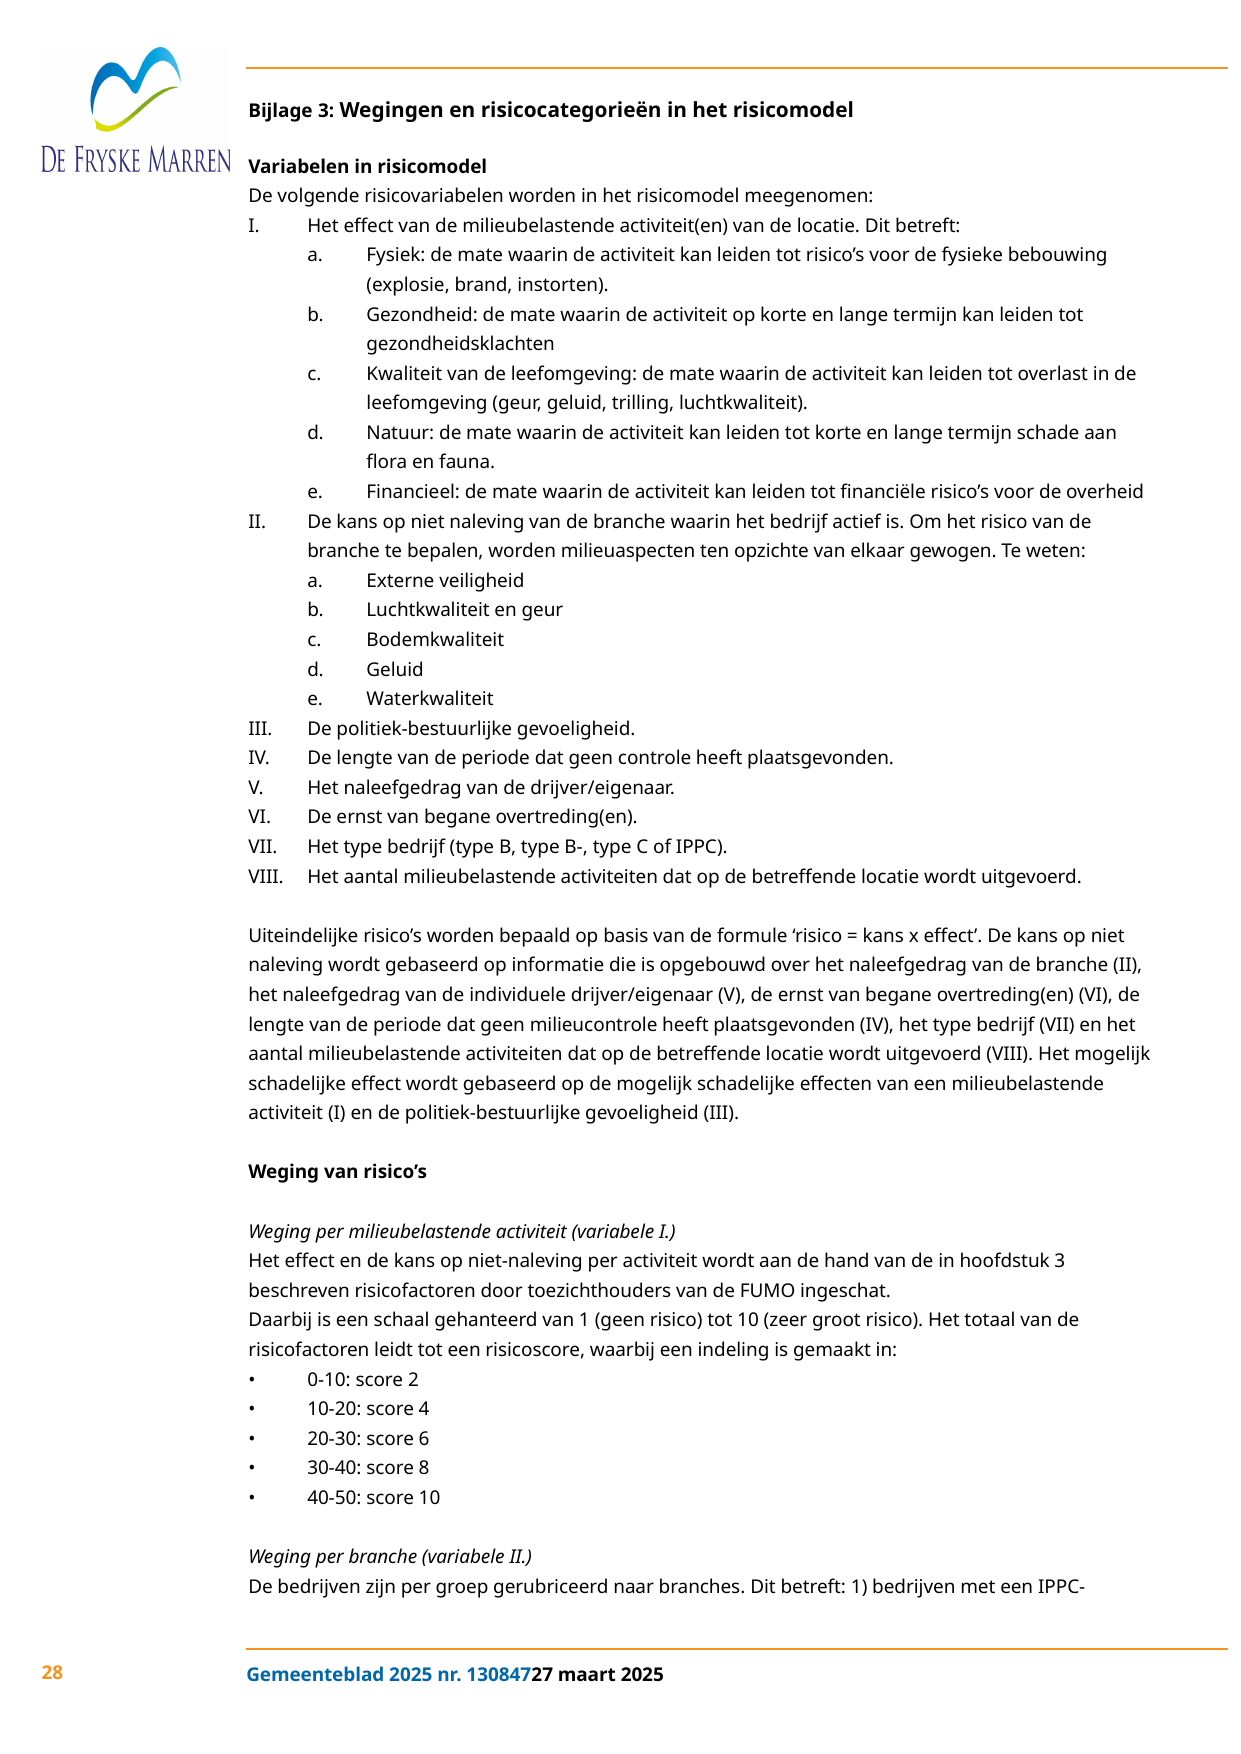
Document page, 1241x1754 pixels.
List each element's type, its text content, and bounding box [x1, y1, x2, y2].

list Luchtkwaliteit en geur [307, 597, 1152, 622]
text Weging per milieubelastende activiteit (variabele I.) [248, 1218, 1152, 1244]
list Gezondheid: de mate waarin de activiteit op korte en lange termijn kan leiden tot gezondheidsklachten [307, 301, 1152, 356]
list Waterkwaliteit [307, 685, 1152, 711]
text De volgende risicovariabelen worden in het risicomodel meegenomen: [248, 182, 1152, 208]
list Fysiek: de mate waarin de activiteit kan leiden tot risico’s voor de fysieke bebouwing (explosie, brand, instorten). [307, 242, 1152, 297]
text Variabelen in risicomodel [248, 153, 1152, 179]
list Het aantal milieubelastende activiteiten dat op de betreffende locatie wordt uitgevoerd. [248, 863, 1152, 889]
list De kans op niet naleving van de branche waarin het bedrijf actief is. Om het risico van de branche te bepalen, worden milieuaspecten ten opzichte van elkaar gewogen. Te weten: [248, 508, 1152, 563]
text Het effect en de kans op niet-naleving per activiteit wordt aan de hand van de in hoofdstuk 3 beschreven risicofactoren door toezichthouders van de FUMO ingeschat. [248, 1247, 1152, 1303]
list De lengte van de periode dat geen controle heeft plaatsgevonden. [248, 744, 1152, 770]
list 10-20: score 4 [248, 1395, 1152, 1421]
text De bedrijven zijn per groep gerubriceerd naar branches. Dit betreft: 1) bedrijven met een IPPC- [248, 1573, 1152, 1599]
list 30-40: score 8 [248, 1454, 1152, 1480]
list Het effect van de milieubelastende activiteit(en) van de locatie. Dit betreft: [248, 212, 1152, 238]
list Kwaliteit van de leefomgeving: de mate waarin de activiteit kan leiden tot overlast in de leefomgeving (geur, geluid, trilling, luchtkwaliteit). [307, 360, 1152, 415]
list Bodemkwaliteit [307, 626, 1152, 652]
text Daarbij is een schaal gehanteerd van 1 (geen risico) tot 10 (zeer groot risico). Het totaal van de risicofactoren leidt tot een risicoscore, waarbij een indeling is gemaakt in: [248, 1307, 1152, 1362]
list Geluid [307, 656, 1152, 682]
list 40-50: score 10 [248, 1484, 1152, 1510]
list Externe veiligheid [307, 567, 1152, 593]
list Het type bedrijf (type B, type B-, type C of IPPC). [248, 833, 1152, 859]
list De ernst van begane overtreding(en). [248, 804, 1152, 829]
list Natuur: de mate waarin de activiteit kan leiden tot korte en lange termijn schade aan flora en fauna. [307, 419, 1152, 474]
list Het naleefgedrag van de drijver/eigenaar. [248, 774, 1152, 800]
text Uiteindelijke risico’s worden bepaald op basis van de formule ‘risico = kans x effect’. De kans op niet naleving wordt gebaseerd op informatie die is opgebouwd over het naleefgedrag van de branche (II), het naleefgedrag van de individuele drijver/eigenaar (V), de ernst van begane overtreding(en) (VI), de lengte van de periode dat geen milieucontrole heeft plaatsgevonden (IV), het type bedrijf (VII) en het aantal milieubelastende activiteiten dat op de betreffende locatie wordt uitgevoerd (VIII). Het mogelijk schadelijke effect wordt gebaseerd op de mogelijk schadelijke effecten van een milieubelastende activiteit (I) en de politiek-bestuurlijke gevoeligheid (III). [248, 922, 1152, 1125]
list De politiek-bestuurlijke gevoeligheid. [248, 715, 1152, 741]
text Weging per branche (variabele II.) [248, 1543, 1152, 1569]
text Weging van risico’s [248, 1159, 1152, 1184]
list 0-10: score 2 [248, 1366, 1152, 1392]
picture [41, 47, 231, 172]
text Bijlage 3: Wegingen en risicocategorieën in het risicomodel [248, 95, 1152, 123]
list Financieel: de mate waarin de activiteit kan leiden tot financiële risico’s voor de overheid [307, 478, 1152, 504]
list 20-30: score 6 [248, 1425, 1152, 1451]
